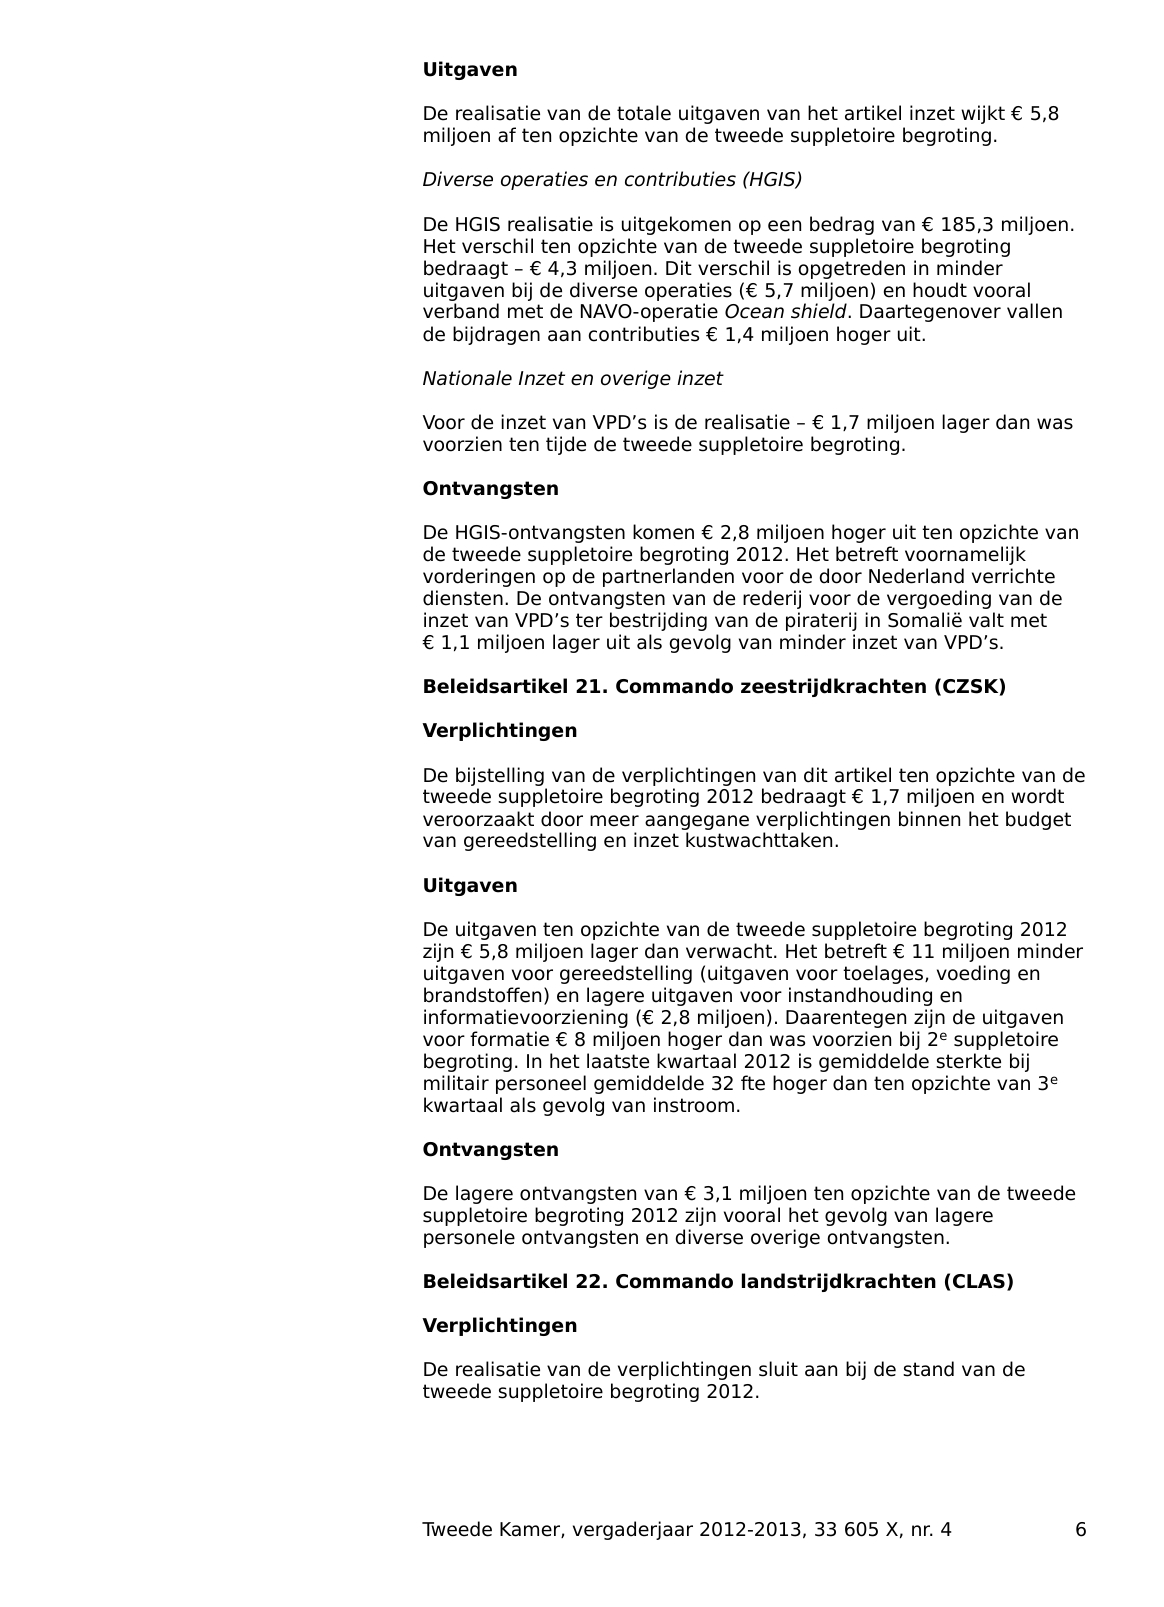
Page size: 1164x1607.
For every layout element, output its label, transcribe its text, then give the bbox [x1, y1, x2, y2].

text De HGIS-ontvangsten komen € 2,8 miljoen hoger uit ten opzichte van de tweede suppletoire begroting 2012. Het betreft voornamelijk vorderingen op de partnerlanden voor de door Nederland verrichte diensten. De ontvangsten van de rederij voor de vergoeding van de inzet van VPD’s ter bestrijding van de piraterij in Somalië valt met € 1,1 miljoen lager uit als gevolg van minder inzet van VPD’s. [422, 522, 1087, 654]
text De HGIS realisatie is uitgekomen op een bedrag van € 185,3 miljoen. Het verschil ten opzichte van de tweede suppletoire begroting bedraagt – € 4,3 miljoen. Dit verschil is opgetreden in minder uitgaven bij de diverse operaties (€ 5,7 miljoen) en houdt vooral verband met de NAVO-operatie Ocean shield. Daartegenover vallen de bijdragen aan contributies € 1,4 miljoen hoger uit. [422, 213, 1087, 345]
subtitle Verplichtingen [422, 720, 1087, 742]
subtitle Verplichtingen [422, 1315, 1087, 1337]
subtitle Ontvangsten [422, 1139, 1087, 1161]
text De bijstelling van de verplichtingen van dit artikel ten opzichte van de tweede suppletoire begroting 2012 bedraagt € 1,7 miljoen en wordt veroorzaakt door meer aangegane verplichtingen binnen het budget van gereedstelling en inzet kustwachttaken. [422, 764, 1087, 852]
text De lagere ontvangsten van € 3,1 miljoen ten opzichte van de tweede suppletoire begroting 2012 zijn vooral het gevolg van lagere personele ontvangsten en diverse overige ontvangsten. [422, 1183, 1087, 1249]
subtitle Ontvangsten [422, 478, 1087, 500]
subtitle Diverse operaties en contributies (HGIS) [422, 169, 1087, 191]
text Voor de inzet van VPD’s is de realisatie – € 1,7 miljoen lager dan was voorzien ten tijde de tweede suppletoire begroting. [422, 412, 1087, 456]
subtitle Nationale Inzet en overige inzet [422, 368, 1087, 389]
subtitle Uitgaven [422, 59, 1087, 81]
text De realisatie van de totale uitgaven van het artikel inzet wijkt € 5,8 miljoen af ten opzichte van de tweede suppletoire begroting. [422, 103, 1087, 147]
subtitle Uitgaven [422, 874, 1087, 897]
subtitle Beleidsartikel 22. Commando landstrijdkrachten (CLAS) [422, 1271, 1087, 1293]
text De realisatie van de verplichtingen sluit aan bij de stand van de tweede suppletoire begroting 2012. [422, 1359, 1087, 1403]
text De uitgaven ten opzichte van de tweede suppletoire begroting 2012 zijn € 5,8 miljoen lager dan verwacht. Het betreft € 11 miljoen minder uitgaven voor gereedstelling (uitgaven voor toelages, voeding en brandstoffen) en lagere uitgaven voor instandhouding en informatievoorziening (€ 2,8 miljoen). Daarentegen zijn de uitgaven voor formatie € 8 miljoen hoger dan was voorzien bij 2e suppletoire begroting. In het laatste kwartaal 2012 is gemiddelde sterkte bij militair personeel gemiddelde 32 fte hoger dan ten opzichte van 3e kwartaal als gevolg van instroom. [422, 919, 1087, 1117]
subtitle Beleidsartikel 21. Commando zeestrijdkrachten (CZSK) [422, 676, 1087, 698]
